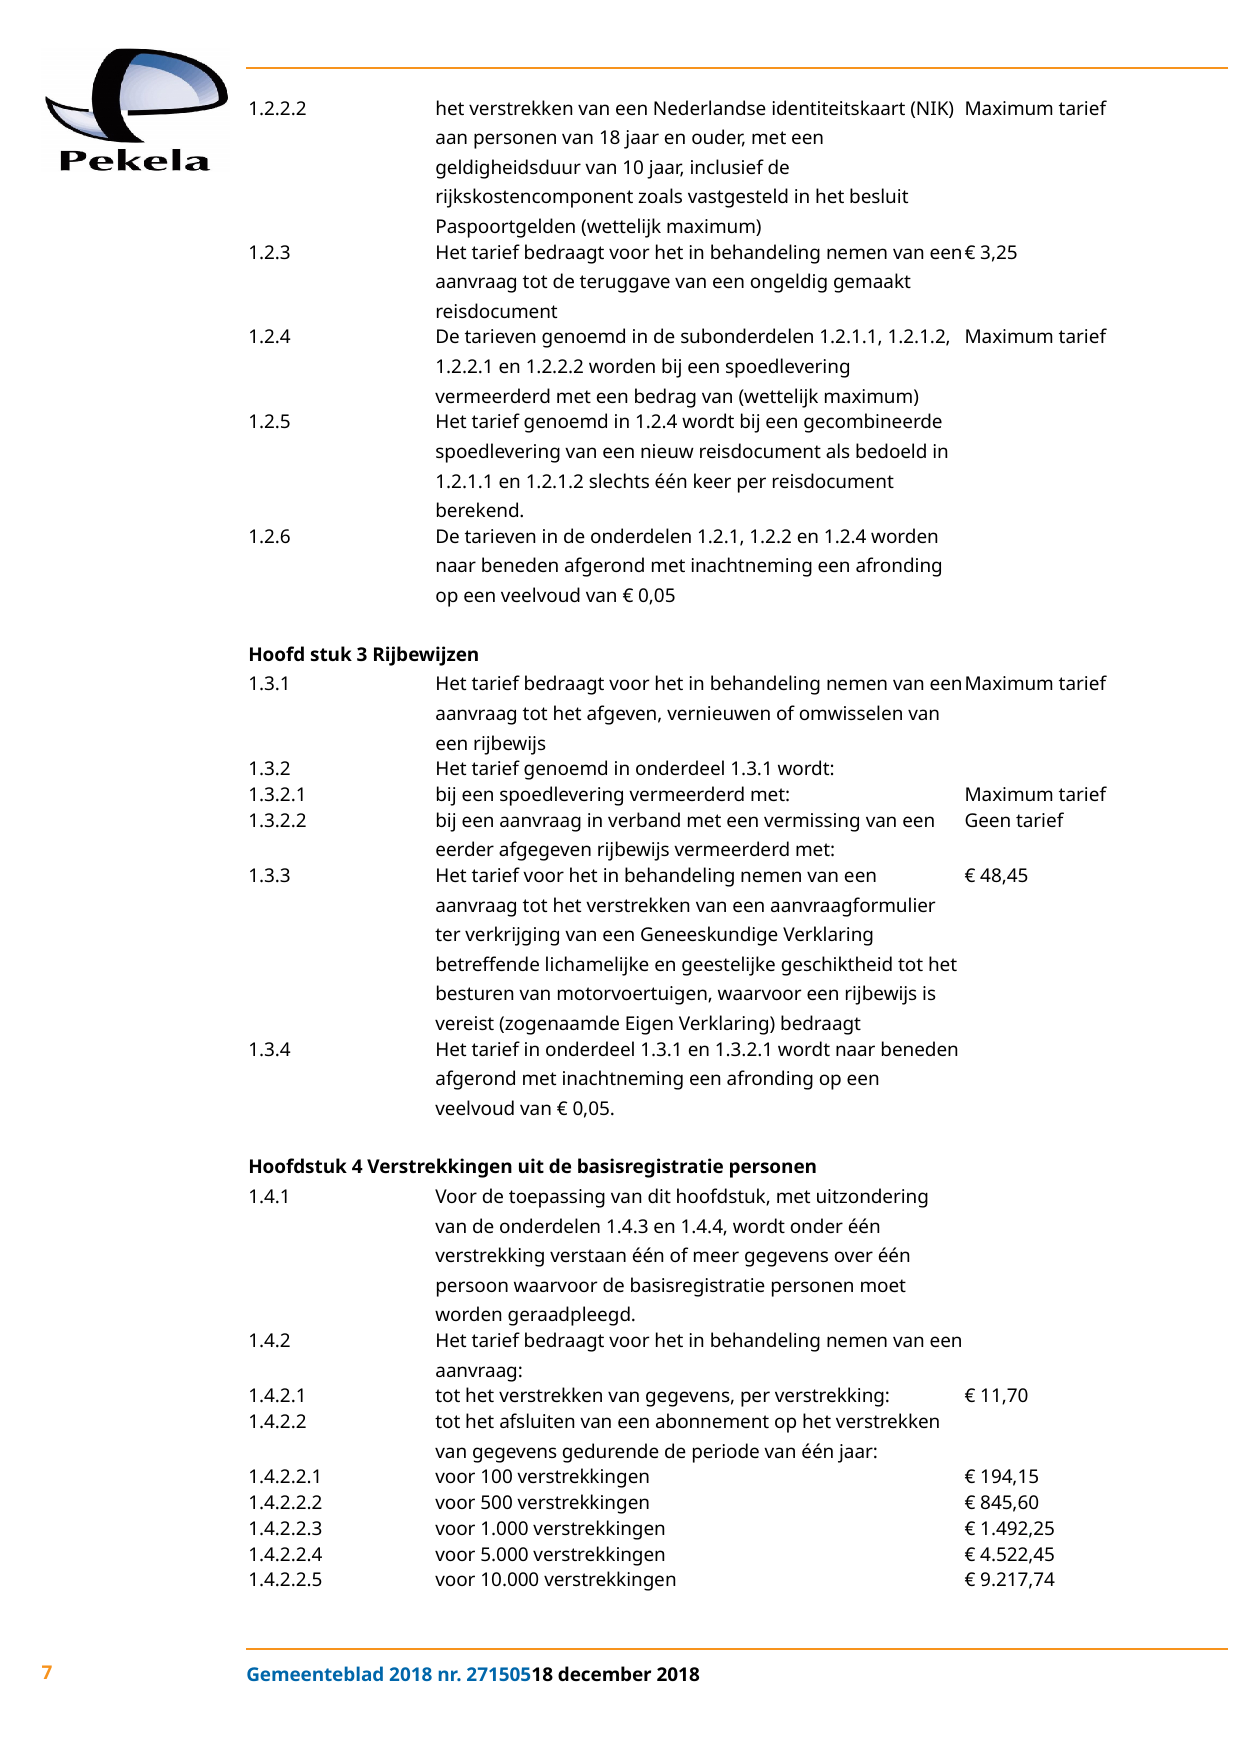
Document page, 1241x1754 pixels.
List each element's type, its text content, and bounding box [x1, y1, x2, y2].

table_cell voor 1.000 verstrekkingen [435, 1515, 964, 1541]
table_header Voor de toepassing van dit hoofdstuk, met uitzondering van de onderdelen 1.4.3 en 1.4.4, wordt onder één verstrekking verstaan één of meer gegevens over één persoon waarvoor de basisregistratie personen moet worden geraadpleegd. [435, 1183, 964, 1327]
table_cell € 194,15 [964, 1464, 1152, 1489]
table_cell bij een spoedlevering vermeerderd met: [435, 781, 964, 807]
table_cell 1.4.2.2.4 [248, 1541, 435, 1567]
table_cell Het tarief voor het in behandeling nemen van een aanvraag tot het verstrekken van een aanvraagformulier ter verkrijging van een Geneeskundige Verklaring betreffende lichamelijke en geestelijke geschiktheid tot het besturen van motorvoertuigen, waarvoor een rijbewijs is vereist (zogenaamde Eigen Verklaring) bedraagt [435, 862, 964, 1036]
table_cell 1.2.4 [248, 324, 435, 409]
table_cell [964, 1327, 1152, 1383]
table_cell Het tarief bedraagt voor het in behandeling nemen van een aanvraag: [435, 1327, 964, 1383]
table_cell 1.2.6 [248, 523, 435, 608]
table_cell € 48,45 [964, 862, 1152, 1036]
table_cell 1.4.2 [248, 1327, 435, 1383]
table_cell 1.4.2.1 [248, 1383, 435, 1408]
table_header Het tarief bedraagt voor het in behandeling nemen van een aanvraag tot het afgeven, vernieuwen of omwisselen van een rijbewijs [435, 671, 964, 755]
text Hoofd stuk 3 Rijbewijzen [248, 641, 1152, 667]
table_cell 1.3.2 [248, 755, 435, 781]
table_cell [964, 755, 1152, 781]
picture [41, 47, 231, 172]
table_cell Het tarief genoemd in onderdeel 1.3.1 wordt: [435, 755, 964, 781]
table_cell € 4.522,45 [964, 1541, 1152, 1567]
table_cell 1.4.2.2.1 [248, 1464, 435, 1489]
table_cell Maximum tarief [964, 95, 1152, 239]
text Hoofdstuk 4 Verstrekkingen uit de basisregistratie personen [248, 1153, 1152, 1179]
table_cell Het tarief in onderdeel 1.3.1 en 1.3.2.1 wordt naar beneden afgerond met inachtneming een afronding op een veelvoud van € 0,05. [435, 1036, 964, 1121]
table_cell 1.2.5 [248, 409, 435, 523]
table_cell 1.3.2.1 [248, 781, 435, 807]
table_cell het verstrekken van een Nederlandse identiteitskaart (NIK) aan personen van 18 jaar en ouder, met een geldigheidsduur van 10 jaar, inclusief de rijkskostencomponent zoals vastgesteld in het besluit Paspoortgelden (wettelijk maximum) [435, 95, 964, 239]
table_cell € 845,60 [964, 1489, 1152, 1515]
table_cell [964, 1408, 1152, 1464]
table_cell tot het afsluiten van een abonnement op het verstrekken van gegevens gedurende de periode van één jaar: [435, 1408, 964, 1464]
table_cell 1.2.2.2 [248, 95, 435, 239]
table_cell 1.4.2.2 [248, 1408, 435, 1464]
table_cell De tarieven in de onderdelen 1.2.1, 1.2.2 en 1.2.4 worden naar beneden afgerond met inachtneming een afronding op een veelvoud van € 0,05 [435, 523, 964, 608]
table_cell voor 10.000 verstrekkingen [435, 1567, 964, 1592]
table_cell 1.3.4 [248, 1036, 435, 1121]
table_cell De tarieven genoemd in de subonderdelen 1.2.1.1, 1.2.1.2, 1.2.2.1 en 1.2.2.2 worden bij een spoedlevering vermeerderd met een bedrag van (wettelijk maximum) [435, 324, 964, 409]
table_cell [964, 1036, 1152, 1121]
table_cell € 1.492,25 [964, 1515, 1152, 1541]
table_header Maximum tarief [964, 671, 1152, 755]
table_cell 1.4.2.2.3 [248, 1515, 435, 1541]
table_cell voor 500 verstrekkingen [435, 1489, 964, 1515]
table_cell 1.3.2.2 [248, 807, 435, 862]
table_header 1.4.1 [248, 1183, 435, 1327]
table_cell 1.4.2.2.2 [248, 1489, 435, 1515]
table_cell [964, 409, 1152, 523]
table_cell tot het verstrekken van gegevens, per verstrekking: [435, 1383, 964, 1408]
table_cell Het tarief genoemd in 1.2.4 wordt bij een gecombineerde spoedlevering van een nieuw reisdocument als bedoeld in 1.2.1.1 en 1.2.1.2 slechts één keer per reisdocument berekend. [435, 409, 964, 523]
table_cell Het tarief bedraagt voor het in behandeling nemen van een aanvraag tot de teruggave van een ongeldig gemaakt reisdocument [435, 239, 964, 324]
table_cell € 9.217,74 [964, 1567, 1152, 1592]
table_cell € 3,25 [964, 239, 1152, 324]
table_cell [964, 523, 1152, 608]
table_cell € 11,70 [964, 1383, 1152, 1408]
table_header [964, 1183, 1152, 1327]
table_cell Geen tarief [964, 807, 1152, 862]
table_cell 1.4.2.2.5 [248, 1567, 435, 1592]
table_cell Maximum tarief [964, 781, 1152, 807]
table_cell bij een aanvraag in verband met een vermissing van een eerder afgegeven rijbewijs vermeerderd met: [435, 807, 964, 862]
table_header 1.3.1 [248, 671, 435, 755]
table_cell 1.3.3 [248, 862, 435, 1036]
table_cell voor 100 verstrekkingen [435, 1464, 964, 1489]
table_cell Maximum tarief [964, 324, 1152, 409]
table_cell voor 5.000 verstrekkingen [435, 1541, 964, 1567]
table_cell 1.2.3 [248, 239, 435, 324]
